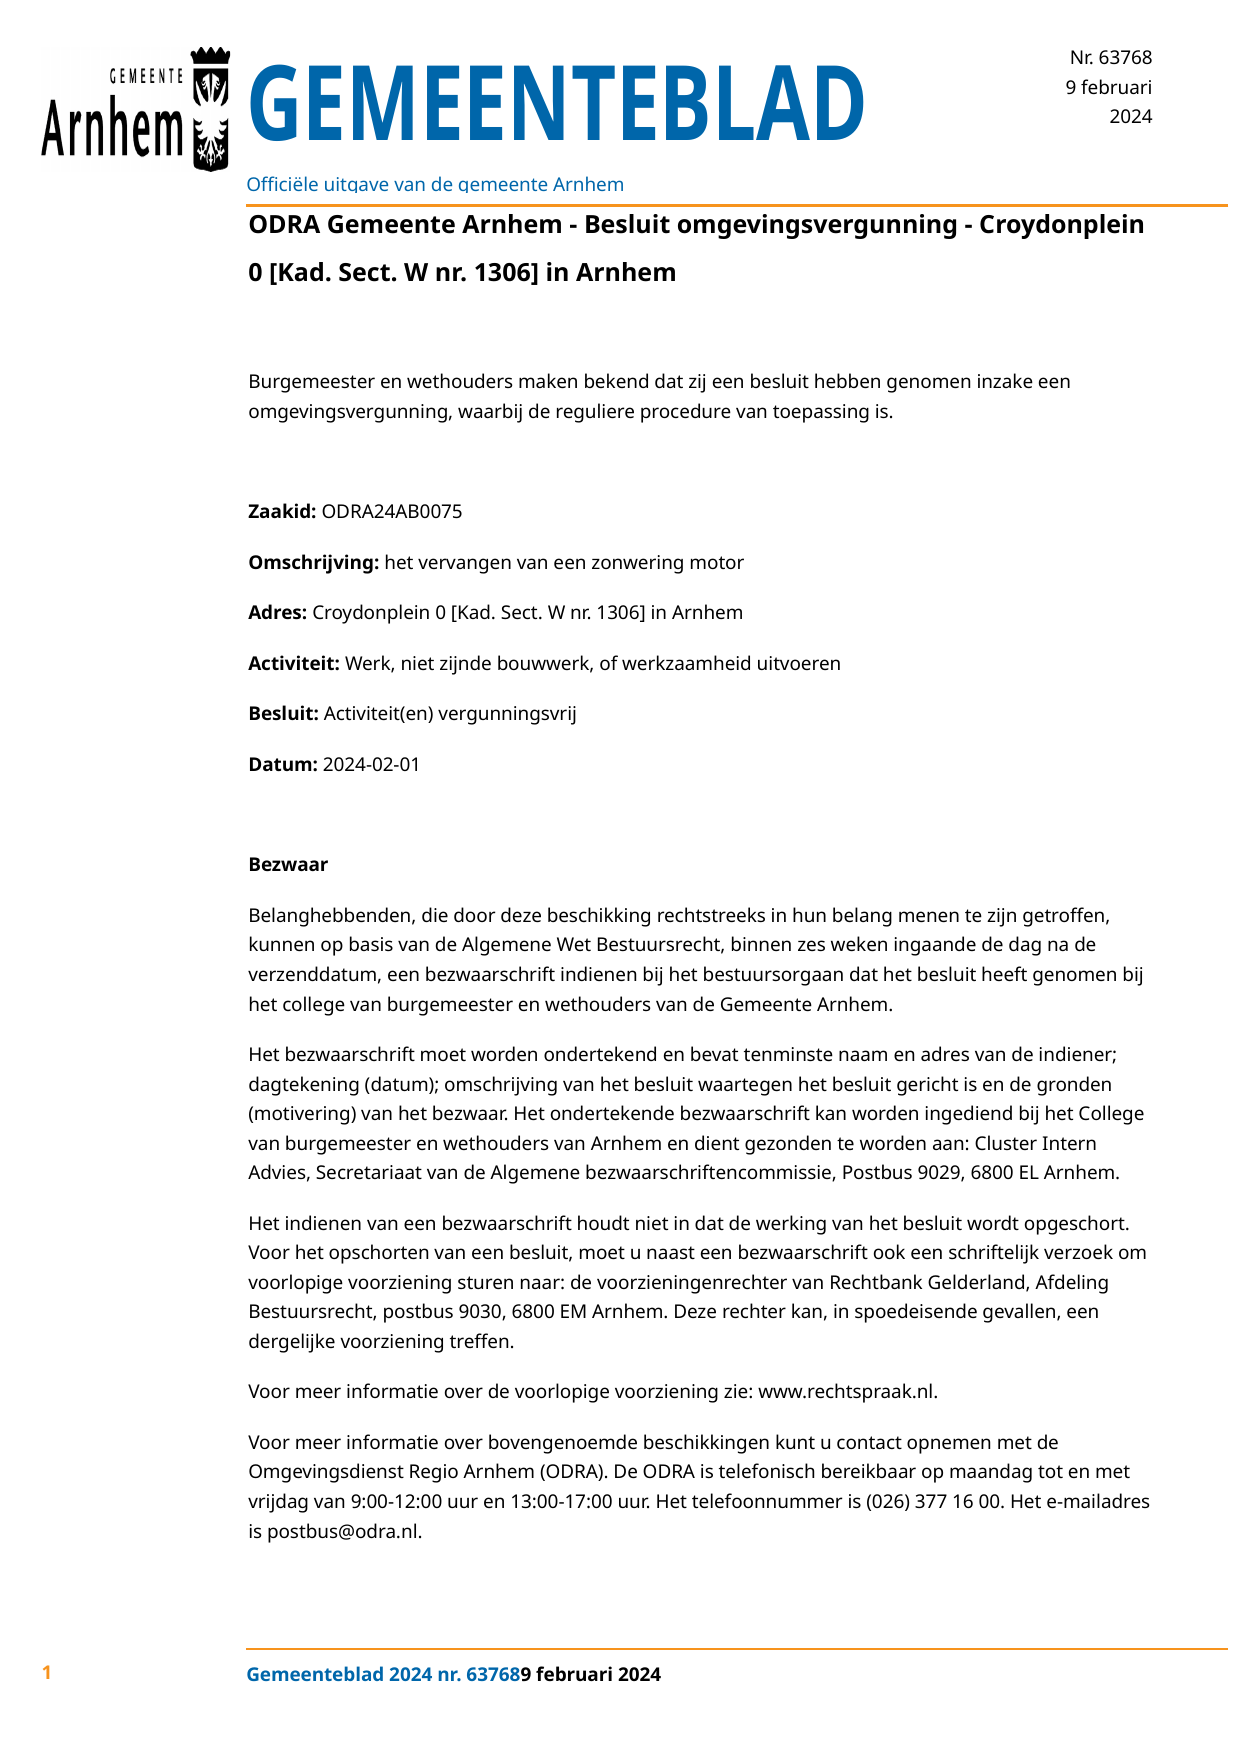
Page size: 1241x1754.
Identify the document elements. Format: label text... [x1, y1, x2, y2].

text Activiteit: Werk, niet zijnde bouwwerk, of werkzaamheid uitvoeren [248, 650, 1152, 676]
text Adres: Croydonplein 0 [Kad. Sect. W nr. 1306] in Arnhem [248, 599, 1152, 625]
text Bezwaar [248, 852, 1152, 877]
text Voor meer informatie over de voorlopige voorziening zie: www.rechtspraak.nl. [248, 1379, 1152, 1404]
text Belanghebbenden, die door deze beschikking rechtstreeks in hun belang menen te zijn getroffen, kunnen op basis van de Algemene Wet Bestuursrecht, binnen zes weken ingaande de dag na de verzenddatum, een bezwaarschrift indienen bij het bestuursorgaan dat het besluit heeft genomen bij het college van burgemeester en wethouders van de Gemeente Arnhem. [248, 902, 1152, 1017]
text ODRA Gemeente Arnhem - Besluit omgevingsvergunning - Croydonplein 0 [Kad. Sect. W nr. 1306] in Arnhem [248, 207, 1152, 288]
text Burgemeester en wethouders maken bekend dat zij een besluit hebben genomen inzake een omgevingsvergunning, waarbij de reguliere procedure van toepassing is. [248, 368, 1152, 424]
text Omschrijving: het vervangen van een zonwering motor [248, 549, 1152, 575]
text Het bezwaarschrift moet worden ondertekend en bevat tenminste naam en adres van de indiener; dagtekening (datum); omschrijving van het besluit waartegen het besluit gericht is en de gronden (motivering) van het bezwaar. Het ondertekende bezwaarschrift kan worden ingediend bij het College van burgemeester en wethouders van Arnhem en dient gezonden te worden aan: Cluster Intern Advies, Secretariaat van de Algemene bezwaarschriftencommissie, Postbus 9029, 6800 EL Arnhem. [248, 1041, 1152, 1185]
text Het indienen van een bezwaarschrift houdt niet in dat de werking van het besluit wordt opgeschort. Voor het opschorten van een besluit, moet u naast een bezwaarschrift ook een schriftelijk verzoek om voorlopige voorziening sturen naar: de voorzieningenrechter van Rechtbank Gelderland, Afdeling Bestuursrecht, postbus 9030, 6800 EM Arnhem. Deze rechter kan, in spoedeisende gevallen, een dergelijke voorziening treffen. [248, 1210, 1152, 1354]
text Datum: 2024-02-01 [248, 751, 1152, 777]
text Besluit: Activiteit(en) vergunningsvrij [248, 700, 1152, 726]
text Voor meer informatie over bovengenoemde beschikkingen kunt u contact opnemen met de Omgevingsdienst Regio Arnhem (ODRA). De ODRA is telefonisch bereikbaar op maandag tot en met vrijdag van 9:00-12:00 uur en 13:00-17:00 uur. Het telefoonnummer is (026) 377 16 00. Het e-mailadres is postbus@odra.nl. [248, 1429, 1152, 1544]
picture [41, 47, 231, 172]
text Zaakid: ODRA24AB0075 [248, 499, 1152, 524]
